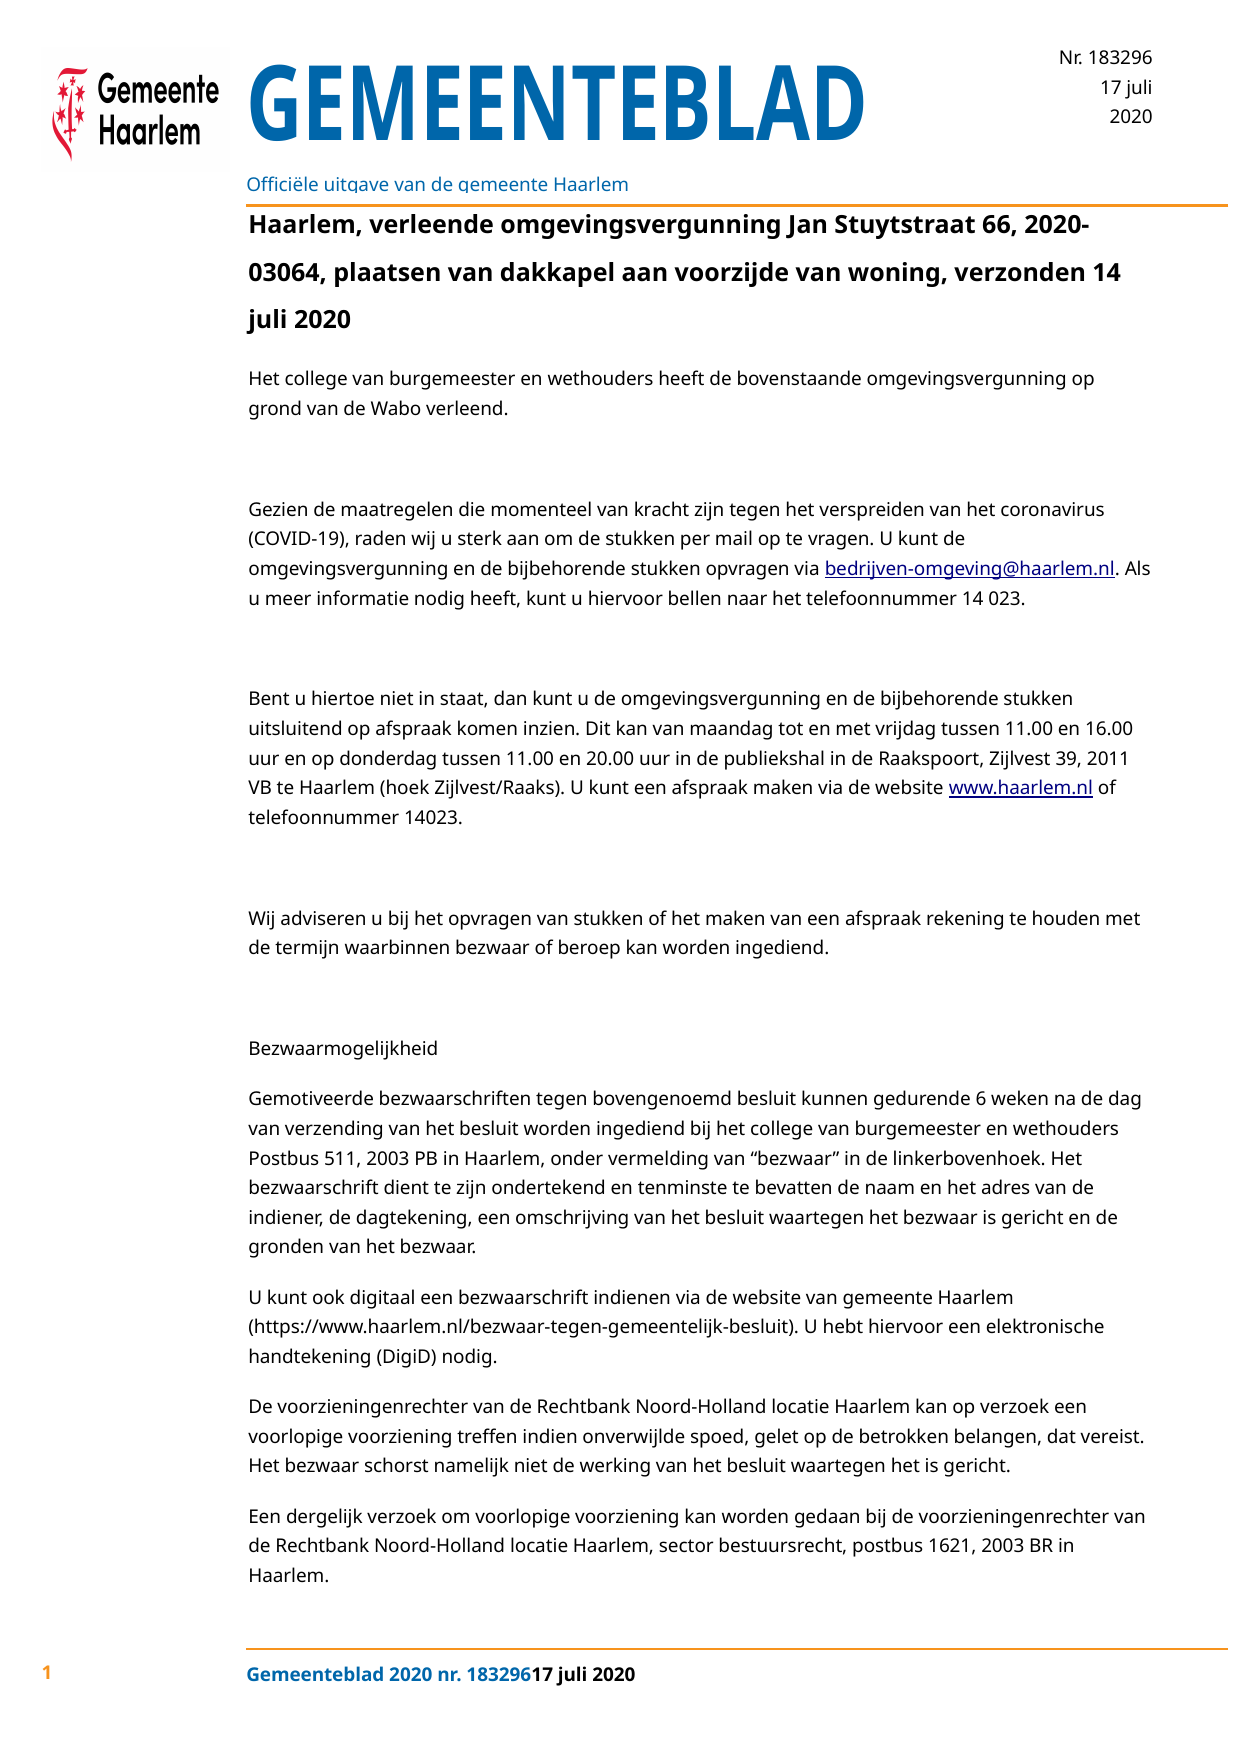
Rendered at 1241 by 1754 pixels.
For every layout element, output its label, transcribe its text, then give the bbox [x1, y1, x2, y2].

text Gemotiveerde bezwaarschriften tegen bovengenoemd besluit kunnen gedurende 6 weken na de dag van verzending van het besluit worden ingediend bij het college van burgemeester en wethouders Postbus 511, 2003 PB in Haarlem, onder vermelding van “bezwaar” in de linkerbovenhoek. Het bezwaarschrift dient te zijn ondertekend en tenminste te bevatten de naam en het adres van de indiener, de dagtekening, een omschrijving van het besluit waartegen het bezwaar is gericht en de gronden van het bezwaar. [248, 1086, 1152, 1259]
text De voorzieningenrechter van de Rechtbank Noord-Holland locatie Haarlem kan op verzoek een voorlopige voorziening treffen indien onverwijlde spoed, gelet op de betrokken belangen, dat vereist. Het bezwaar schorst namelijk niet de werking van het besluit waartegen het is gericht. [248, 1393, 1152, 1478]
text Het college van burgemeester en wethouders heeft de bovenstaande omgevingsvergunning op grond van de Wabo verleend. [248, 366, 1152, 421]
text Wij adviseren u bij het opvragen van stukken of het maken van een afspraak rekening te houden met de termijn waarbinnen bezwaar of beroep kan worden ingediend. [248, 905, 1152, 960]
picture [41, 47, 231, 172]
text Gezien de maatregelen die momenteel van kracht zijn tegen het verspreiden van het coronavirus (COVID-19), raden wij u sterk aan om de stukken per mail op te vragen. U kunt de omgevingsvergunning en de bijbehorende stukken opvragen via bedrijven-omgeving@haarlem.nl. Als u meer informatie nodig heeft, kunt u hiervoor bellen naar het telefoonnummer 14 023. [248, 496, 1152, 610]
text Bezwaarmogelijkheid [248, 1035, 1152, 1061]
text Een dergelijk verzoek om voorlopige voorziening kan worden gedaan bij de voorzieningenrechter van de Rechtbank Noord-Holland locatie Haarlem, sector bestuursrecht, postbus 1621, 2003 BR in Haarlem. [248, 1503, 1152, 1588]
text Bent u hiertoe niet in staat, dan kunt u de omgevingsvergunning en de bijbehorende stukken uitsluitend op afspraak komen inzien. Dit kan van maandag tot en met vrijdag tussen 11.00 en 16.00 uur en op donderdag tussen 11.00 en 20.00 uur in de publiekshal in de Raakspoort, Zijlvest 39, 2011 VB te Haarlem (hoek Zijlvest/Raaks). U kunt een afspraak maken via de website www.haarlem.nl of telefoonnummer 14023. [248, 686, 1152, 829]
text Haarlem, verleende omgevingsvergunning Jan Stuytstraat 66, 2020-03064, plaatsen van dakkapel aan voorzijde van woning, verzonden 14 juli 2020 [248, 207, 1152, 336]
text U kunt ook digitaal een bezwaarschrift indienen via de website van gemeente Haarlem (https://www.haarlem.nl/bezwaar-tegen-gemeentelijk-besluit). U hebt hiervoor een elektronische handtekening (DigiD) nodig. [248, 1284, 1152, 1369]
